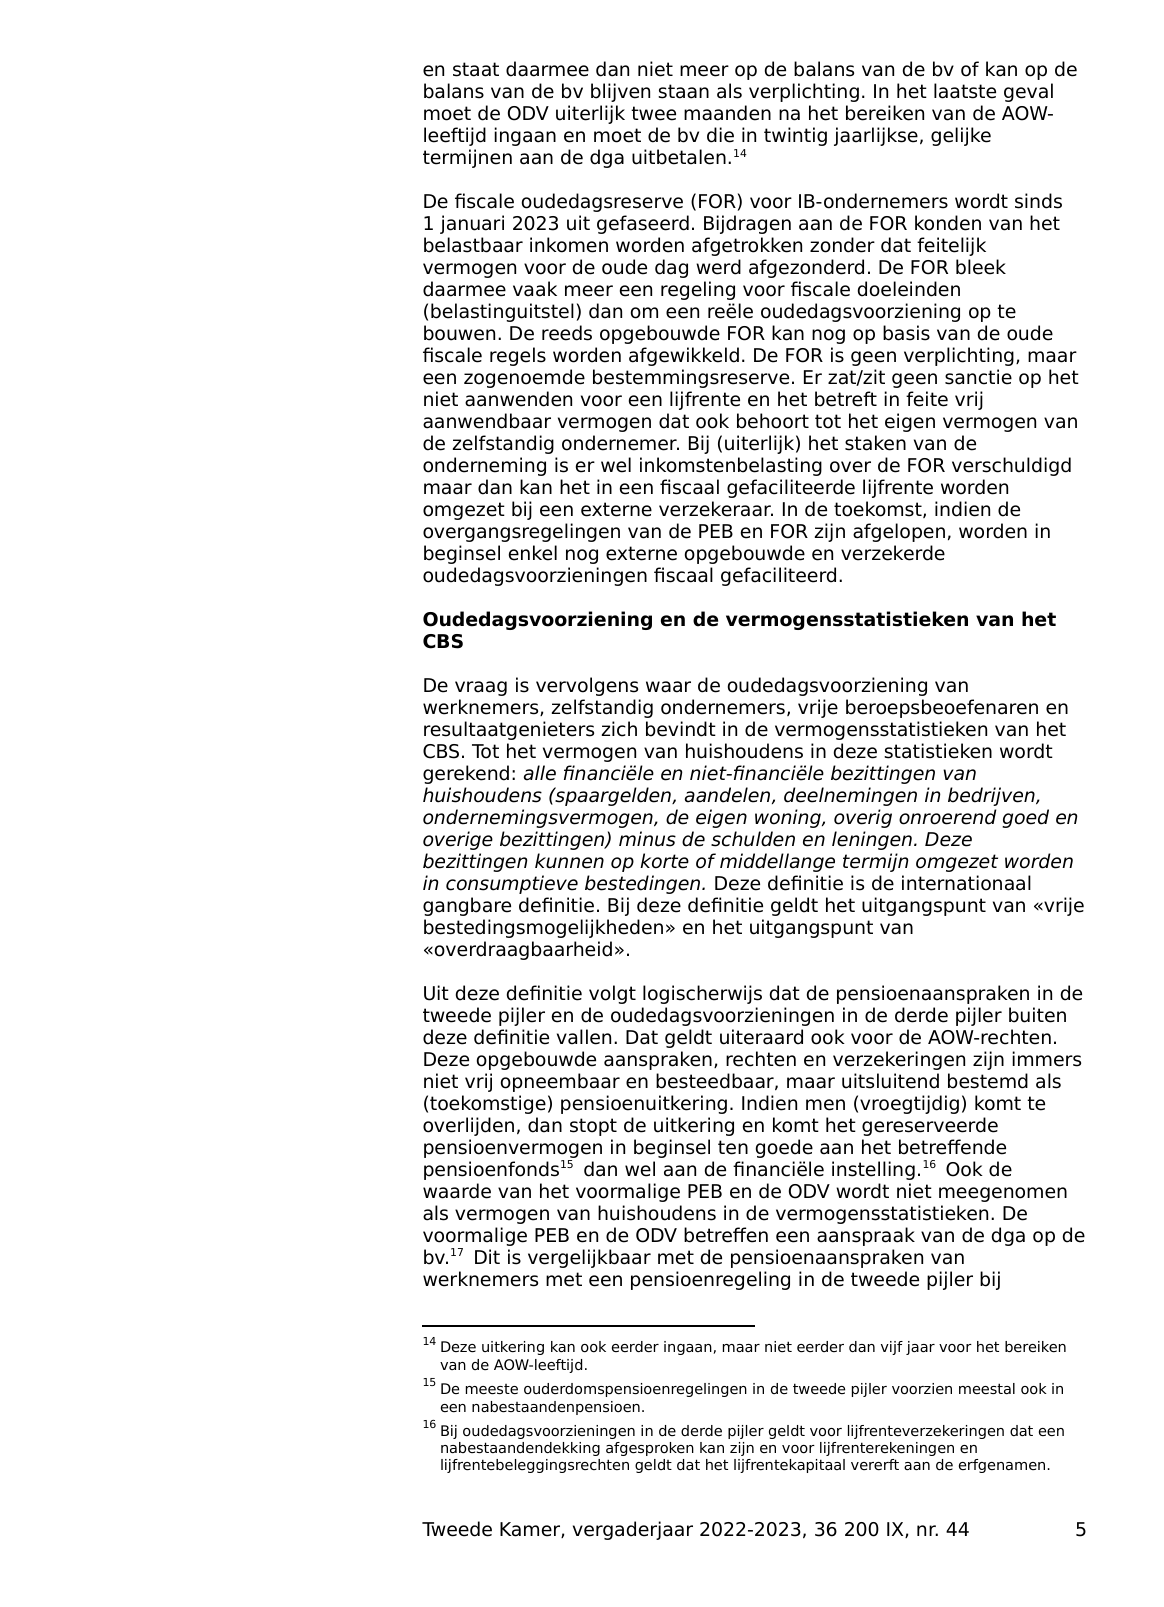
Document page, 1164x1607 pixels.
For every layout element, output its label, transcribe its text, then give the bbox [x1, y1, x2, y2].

text De meeste ouderdomspensioenregelingen in de tweede pijler voorzien meestal ook in een nabestaandenpensioen. [422, 1377, 1087, 1416]
subtitle Oudedagsvoorziening en de vermogensstatistieken van het CBS [422, 609, 1087, 653]
text Bij oudedagsvoorzieningen in de derde pijler geldt voor lijfrenteverzekeringen dat een nabestaandendekking afgesproken kan zijn en voor lijfrenterekeningen en lijfrentebeleggingsrechten geldt dat het lijfrentekapitaal vererft aan de erfgenamen. [422, 1418, 1087, 1474]
text Deze uitkering kan ook eerder ingaan, maar niet eerder dan vijf jaar voor het bereiken van de AOW-leeftijd. [422, 1335, 1087, 1374]
text De vraag is vervolgens waar de oudedagsvoorziening van werknemers, zelfstandig ondernemers, vrije beroepsbeoefenaren en resultaatgenieters zich bevindt in de vermogensstatistieken van het CBS. Tot het vermogen van huishoudens in deze statistieken wordt gerekend: alle financiële en niet-financiële bezittingen van huishoudens (spaargelden, aandelen, deelnemingen in bedrijven, ondernemingsvermogen, de eigen woning, overig onroerend goed en overige bezittingen) minus de schulden en leningen. Deze bezittingen kunnen op korte of middellange termijn omgezet worden in consumptieve bestedingen. Deze definitie is de internationaal gangbare definitie. Bij deze definitie geldt het uitgangspunt van «vrije bestedingsmogelijkheden» en het uitgangspunt van «overdraagbaarheid». [422, 675, 1087, 961]
text De fiscale oudedagsreserve (FOR) voor IB-ondernemers wordt sinds 1 januari 2023 uit gefaseerd. Bijdragen aan de FOR konden van het belastbaar inkomen worden afgetrokken zonder dat feitelijk vermogen voor de oude dag werd afgezonderd. De FOR bleek daarmee vaak meer een regeling voor fiscale doeleinden (belastinguitstel) dan om een reële oudedagsvoorziening op te bouwen. De reeds opgebouwde FOR kan nog op basis van de oude fiscale regels worden afgewikkeld. De FOR is geen verplichting, maar een zogenoemde bestemmingsreserve. Er zat/zit geen sanctie op het niet aanwenden voor een lijfrente en het betreft in feite vrij aanwendbaar vermogen dat ook behoort tot het eigen vermogen van de zelfstandig ondernemer. Bij (uiterlijk) het staken van de onderneming is er wel inkomstenbelasting over de FOR verschuldigd maar dan kan het in een fiscaal gefaciliteerde lijfrente worden omgezet bij een externe verzekeraar. In de toekomst, indien de overgangsregelingen van de PEB en FOR zijn afgelopen, worden in beginsel enkel nog externe opgebouwde en verzekerde oudedagsvoorzieningen fiscaal gefaciliteerd. [422, 191, 1087, 587]
text Uit deze definitie volgt logischerwijs dat de pensioenaanspraken in de tweede pijler en de oudedagsvoorzieningen in de derde pijler buiten deze definitie vallen. Dat geldt uiteraard ook voor de AOW-rechten. Deze opgebouwde aanspraken, rechten en verzekeringen zijn immers niet vrij opneembaar en besteedbaar, maar uitsluitend bestemd als (toekomstige) pensioenuitkering. Indien men (vroegtijdig) komt te overlijden, dan stopt de uitkering en komt het gereserveerde pensioenvermogen in beginsel ten goede aan het betreffende pensioenfonds dan wel aan de financiële instelling. Ook de waarde van het voormalige PEB en de ODV wordt niet meegenomen als vermogen van huishoudens in de vermogensstatistieken. De voormalige PEB en de ODV betreffen een aanspraak van de dga op de bv. Dit is vergelijkbaar met de pensioenaanspraken van werknemers met een pensioenregeling in de tweede pijler bij [422, 983, 1087, 1291]
text en staat daarmee dan niet meer op de balans van de bv of kan op de balans van de bv blijven staan als verplichting. In het laatste geval moet de ODV uiterlijk twee maanden na het bereiken van de AOW-leeftijd ingaan en moet de bv die in twintig jaarlijkse, gelijke termijnen aan de dga uitbetalen. [422, 59, 1087, 169]
